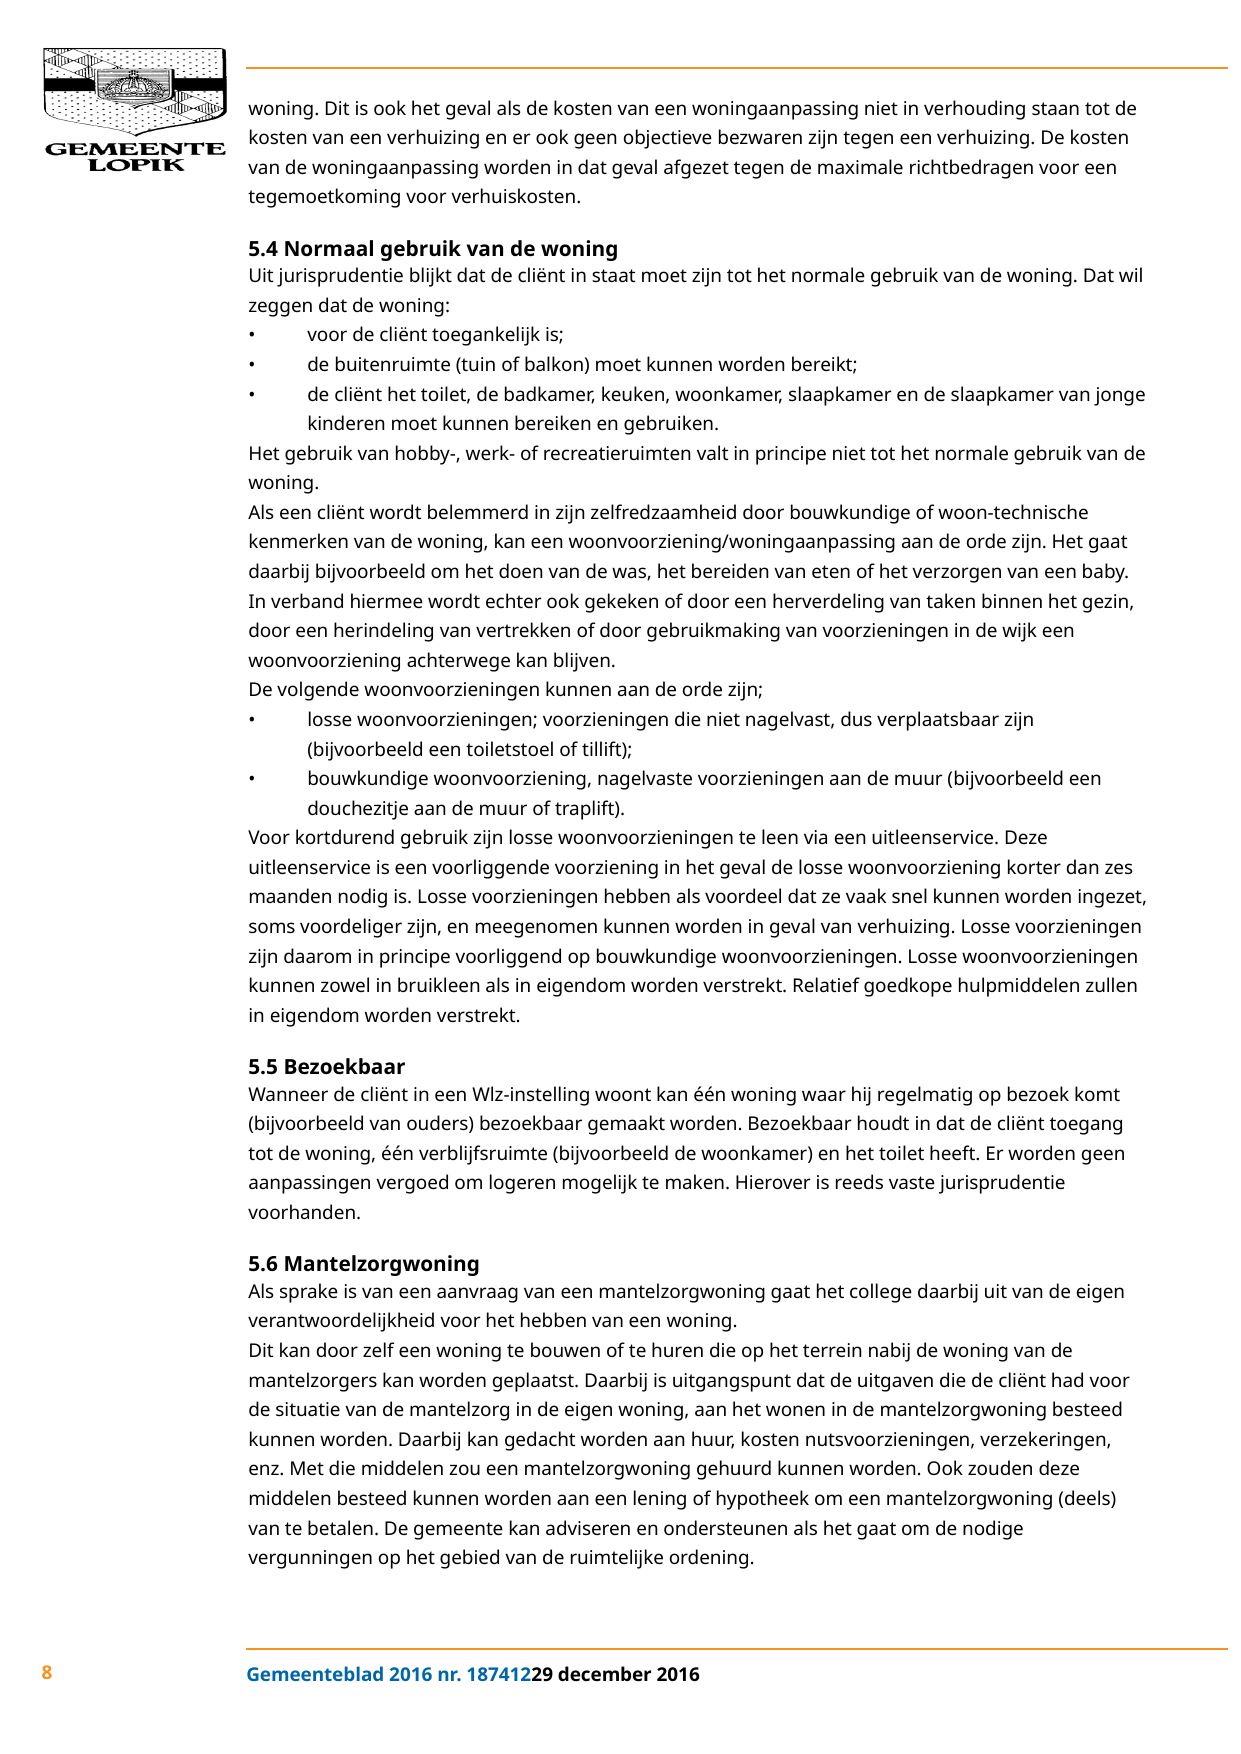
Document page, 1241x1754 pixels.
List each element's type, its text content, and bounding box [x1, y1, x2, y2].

list voor de cliënt toegankelijk is; [248, 322, 1152, 347]
text 5.6 Mantelzorgwoning [248, 1249, 1152, 1278]
list de buitenruimte (tuin of balkon) moet kunnen worden bereikt; [248, 351, 1152, 377]
text woning. Dit is ook het geval als de kosten van een woningaanpassing niet in verhouding staan tot de kosten van een verhuizing en er ook geen objectieve bezwaren zijn tegen een verhuizing. De kosten van de woningaanpassing worden in dat geval afgezet tegen de maximale richtbedragen voor een tegemoetkoming voor verhuiskosten. [248, 95, 1152, 209]
text Als een cliënt wordt belemmerd in zijn zelfredzaamheid door bouwkundige of woon-technische kenmerken van de woning, kan een woonvoorziening/woningaanpassing aan de orde zijn. Het gaat daarbij bijvoorbeeld om het doen van de was, het bereiden van eten of het verzorgen van een baby. In verband hiermee wordt echter ook gekeken of door een herverdeling van taken binnen het gezin, door een herindeling van vertrekken of door gebruikmaking van voorzieningen in de wijk een woonvoorziening achterwege kan blijven. [248, 499, 1152, 673]
list de cliënt het toilet, de badkamer, keuken, woonkamer, slaapkamer en de slaapkamer van jonge kinderen moet kunnen bereiken en gebruiken. [248, 381, 1152, 436]
text De volgende woonvoorzieningen kunnen aan de orde zijn; [248, 677, 1152, 702]
text Voor kortdurend gebruik zijn losse woonvoorzieningen te leen via een uitleenservice. Deze uitleenservice is een voorliggende voorziening in het geval de losse woonvoorziening korter dan zes maanden nodig is. Losse voorzieningen hebben als voordeel dat ze vaak snel kunnen worden ingezet, soms voordeliger zijn, en meegenomen kunnen worden in geval van verhuizing. Losse voorzieningen zijn daarom in principe voorliggend op bouwkundige woonvoorzieningen. Losse woonvoorzieningen kunnen zowel in bruikleen als in eigendom worden verstrekt. Relatief goedkope hulpmiddelen zullen in eigendom worden verstrekt. [248, 824, 1152, 1028]
list losse woonvoorzieningen; voorzieningen die niet nagelvast, dus verplaatsbaar zijn (bijvoorbeeld een toiletstoel of tillift); [248, 706, 1152, 761]
text Als sprake is van een aanvraag van een mantelzorgwoning gaat het college daarbij uit van de eigen verantwoordelijkheid voor het hebben van een woning. [248, 1278, 1152, 1333]
text 5.4 Normaal gebruik van de woning [248, 234, 1152, 262]
list bouwkundige woonvoorziening, nagelvaste voorzieningen aan de muur (bijvoorbeeld een douchezitje aan de muur of traplift). [248, 765, 1152, 821]
text 5.5 Bezoekbaar [248, 1052, 1152, 1081]
text Uit jurisprudentie blijkt dat de cliënt in staat moet zijn tot het normale gebruik van de woning. Dat wil zeggen dat de woning: [248, 262, 1152, 318]
text Wanneer de cliënt in een Wlz-instelling woont kan één woning waar hij regelmatig op bezoek komt (bijvoorbeeld van ouders) bezoekbaar gemaakt worden. Bezoekbaar houdt in dat de cliënt toegang tot de woning, één verblijfsruimte (bijvoorbeeld de woonkamer) en het toilet heeft. Er worden geen aanpassingen vergoed om logeren mogelijk te maken. Hierover is reeds vaste jurisprudentie voorhanden. [248, 1081, 1152, 1225]
picture [41, 47, 231, 172]
text Dit kan door zelf een woning te bouwen of te huren die op het terrein nabij de woning van de mantelzorgers kan worden geplaatst. Daarbij is uitgangspunt dat de uitgaven die de cliënt had voor de situatie van de mantelzorg in de eigen woning, aan het wonen in de mantelzorgwoning besteed kunnen worden. Daarbij kan gedacht worden aan huur, kosten nutsvoorzieningen, verzekeringen, enz. Met die middelen zou een mantelzorgwoning gehuurd kunnen worden. Ook zouden deze middelen besteed kunnen worden aan een lening of hypotheek om een mantelzorgwoning (deels) van te betalen. De gemeente kan adviseren en ondersteunen als het gaat om de nodige vergunningen op het gebied van de ruimtelijke ordening. [248, 1337, 1152, 1570]
text Het gebruik van hobby-, werk- of recreatieruimten valt in principe niet tot het normale gebruik van de woning. [248, 440, 1152, 495]
